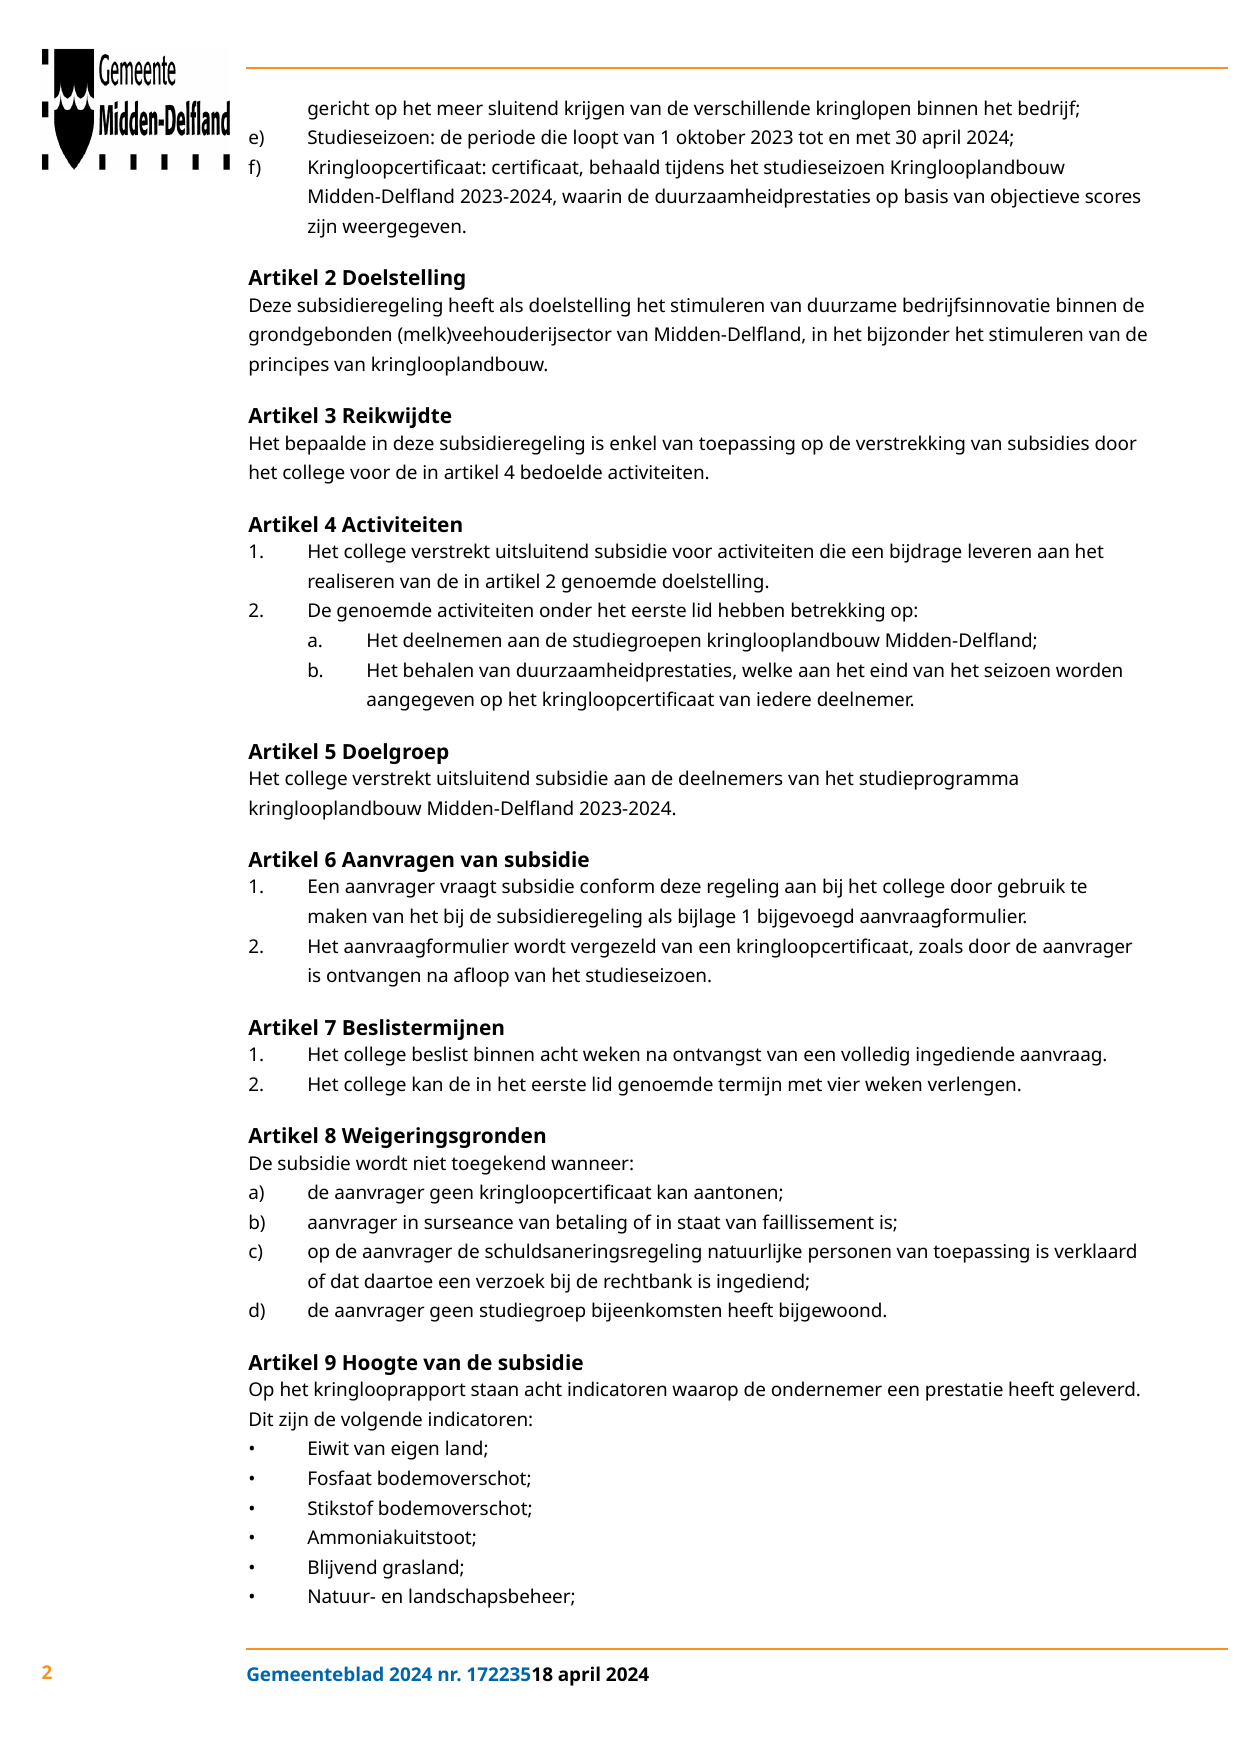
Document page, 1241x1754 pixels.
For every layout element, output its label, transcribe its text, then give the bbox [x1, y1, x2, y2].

picture [41, 47, 231, 172]
text Artikel 5 Doelgroep [248, 737, 1152, 765]
list Het aanvraagformulier wordt vergezeld van een kringloopcertificaat, zoals door de aanvrager is ontvangen na afloop van het studieseizoen. [248, 933, 1152, 988]
text Artikel 8 Weigeringsgronden [248, 1121, 1152, 1150]
text Het college verstrekt uitsluitend subsidie aan de deelnemers van het studieprogramma kringlooplandbouw Midden-Delfland 2023-2024. [248, 765, 1152, 821]
list Natuur- en landschapsbeheer; [248, 1583, 1152, 1609]
list Ammoniakuitstoot; [248, 1524, 1152, 1550]
list Stikstof bodemoverschot; [248, 1495, 1152, 1521]
list Kringloopcertificaat: certificaat, behaald tijdens het studieseizoen Kringlooplandbouw [248, 154, 1152, 180]
text Artikel 9 Hoogte van de subsidie [248, 1348, 1152, 1376]
list Eiwit van eigen land; [248, 1436, 1152, 1461]
text Artikel 6 Aanvragen van subsidie [248, 845, 1152, 874]
list Het behalen van duurzaamheidprestaties, welke aan het eind van het seizoen worden aangegeven op het kringloopcertificaat van iedere deelnemer. [307, 657, 1152, 712]
list De genoemde activiteiten onder het eerste lid hebben betrekking op: [248, 598, 1152, 623]
list aanvrager in surseance van betaling of in staat van faillissement is; [248, 1209, 1152, 1234]
list de aanvrager geen kringloopcertificaat kan aantonen; [248, 1179, 1152, 1205]
text Artikel 7 Beslistermijnen [248, 1013, 1152, 1041]
text Het bepaalde in deze subsidieregeling is enkel van toepassing op de verstrekking van subsidies door het college voor de in artikel 4 bedoelde activiteiten. [248, 430, 1152, 485]
text Artikel 3 Reikwijdte [248, 402, 1152, 430]
list Het college kan de in het eerste lid genoemde termijn met vier weken verlengen. [248, 1071, 1152, 1097]
text Op het kringlooprapport staan acht indicatoren waarop de ondernemer een prestatie heeft geleverd. Dit zijn de volgende indicatoren: [248, 1376, 1152, 1432]
list Het college verstrekt uitsluitend subsidie voor activiteiten die een bijdrage leveren aan het realiseren van de in artikel 2 genoemde doelstelling. [248, 538, 1152, 594]
list op de aanvrager de schuldsaneringsregeling natuurlijke personen van toepassing is verklaard of dat daartoe een verzoek bij de rechtbank is ingediend; [248, 1238, 1152, 1294]
list Een aanvrager vraagt subsidie conform deze regeling aan bij het college door gebruik te maken van het bij de subsidieregeling als bijlage 1 bijgevoegd aanvraagformulier. [248, 874, 1152, 929]
text Artikel 2 Doelstelling [248, 263, 1152, 292]
list Midden-Delfland 2023-2024, waarin de duurzaamheidprestaties op basis van objectieve scores zijn weergegeven. [248, 183, 1152, 239]
list Het deelnemen aan de studiegroepen kringlooplandbouw Midden-Delfland; [307, 627, 1152, 653]
text Artikel 4 Activiteiten [248, 510, 1152, 538]
text Deze subsidieregeling heeft als doelstelling het stimuleren van duurzame bedrijfsinnovatie binnen de grondgebonden (melk)veehouderijsector van Midden-Delfland, in het bijzonder het stimuleren van de principes van kringlooplandbouw. [248, 292, 1152, 377]
text De subsidie wordt niet toegekend wanneer: [248, 1150, 1152, 1175]
list Fosfaat bodemoverschot; [248, 1465, 1152, 1491]
list gericht op het meer sluitend krijgen van de verschillende kringlopen binnen het bedrijf; [248, 95, 1152, 121]
list Studieseizoen: de periode die loopt van 1 oktober 2023 tot en met 30 april 2024; [248, 124, 1152, 150]
list de aanvrager geen studiegroep bijeenkomsten heeft bijgewoond. [248, 1298, 1152, 1323]
list Blijvend grasland; [248, 1554, 1152, 1580]
list Het college beslist binnen acht weken na ontvangst van een volledig ingediende aanvraag. [248, 1041, 1152, 1067]
